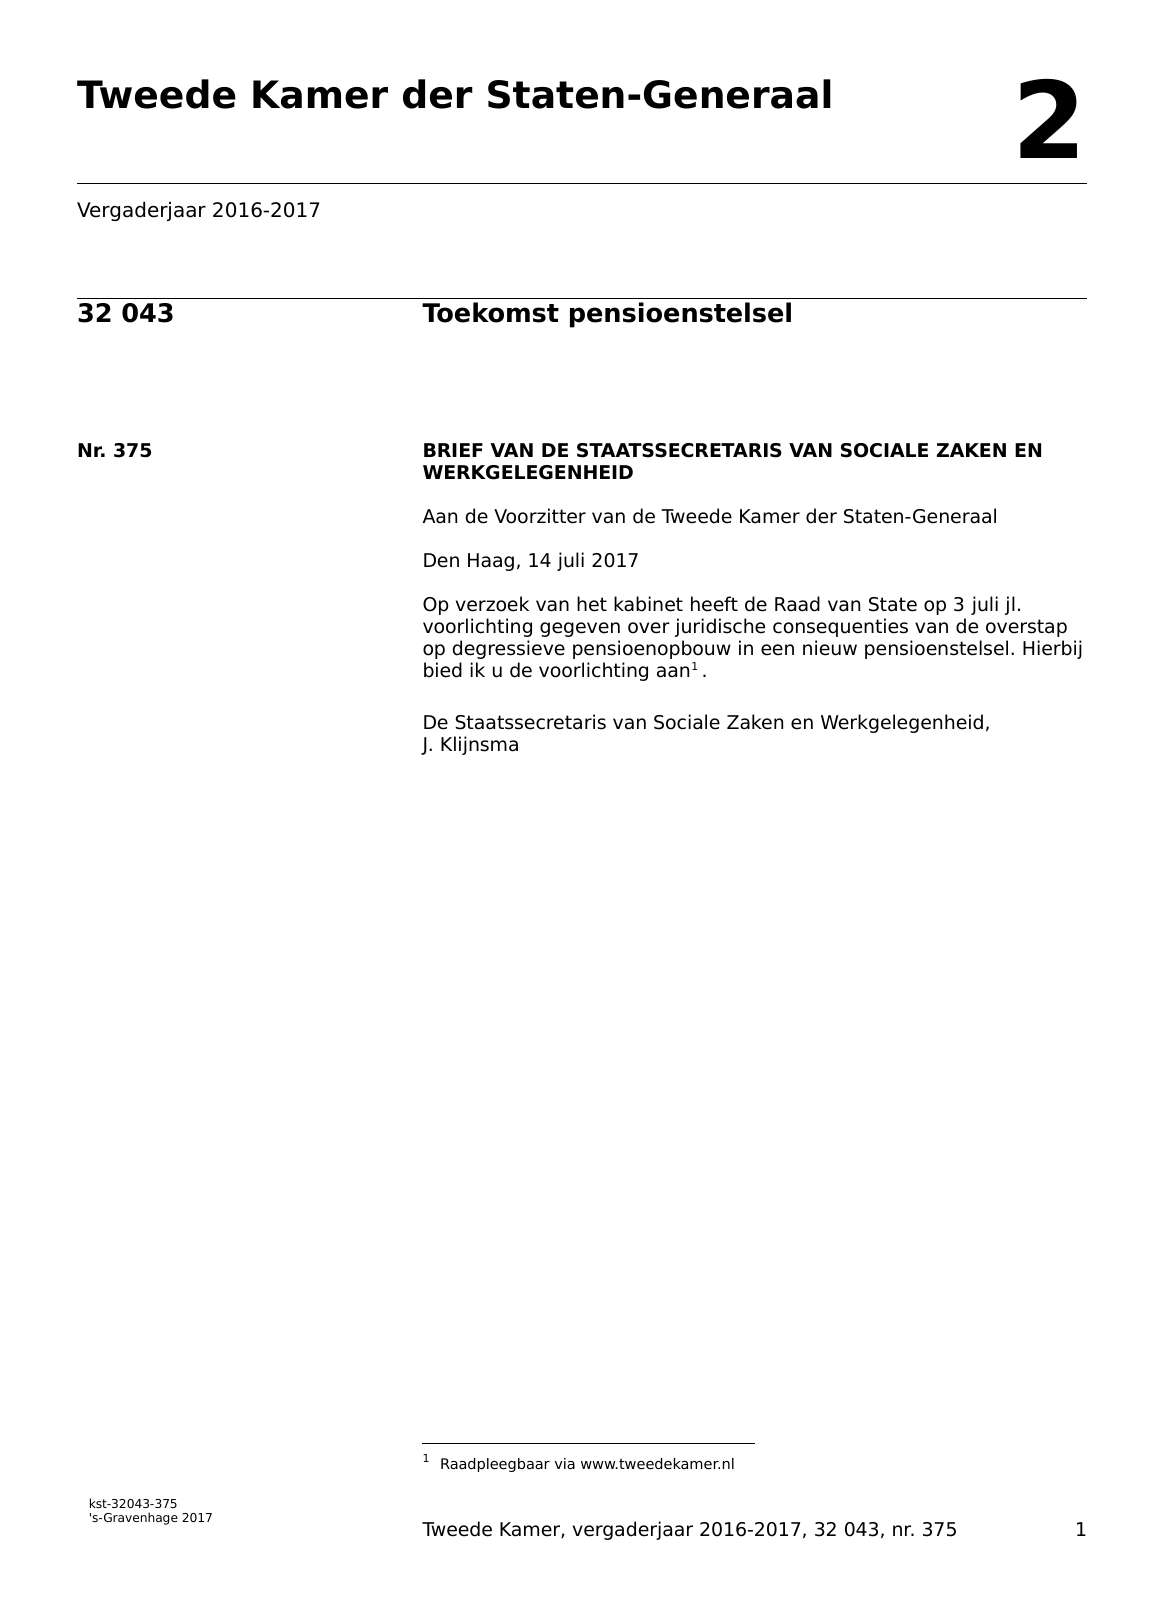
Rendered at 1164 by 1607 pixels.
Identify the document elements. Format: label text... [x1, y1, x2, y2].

text Den Haag, 14 juli 2017 [422, 550, 1087, 572]
table_header 2 [886, 59, 1087, 183]
text Aan de Voorzitter van de Tweede Kamer der Staten-Generaal [422, 506, 1087, 528]
table_header Tweede Kamer der Staten-Generaal [77, 59, 886, 183]
subtitle 32 043 Toekomst pensioenstelsel [77, 299, 1087, 329]
text De Staatssecretaris van Sociale Zaken en Werkgelegenheid, J. Klijnsma [422, 712, 1087, 756]
text kst-32043-375 [88, 1497, 323, 1511]
subtitle Nr. 375 BRIEF VAN DE STAATSSECRETARIS VAN SOCIALE ZAKEN EN WERKGELEGENHEID [77, 440, 1087, 484]
text Raadpleegbaar via www.tweedekamer.nl [422, 1452, 1087, 1474]
text Op verzoek van het kabinet heeft de Raad van State op 3 juli jl. voorlichting gegeven over juridische consequenties van de overstap op degressieve pensioenopbouw in een nieuw pensioenstelsel. Hierbij bied ik u de voorlichting aan. [422, 594, 1087, 682]
text 's-Gravenhage 2017 [88, 1511, 323, 1525]
table_cell Vergaderjaar 2016-2017 [77, 184, 1087, 298]
